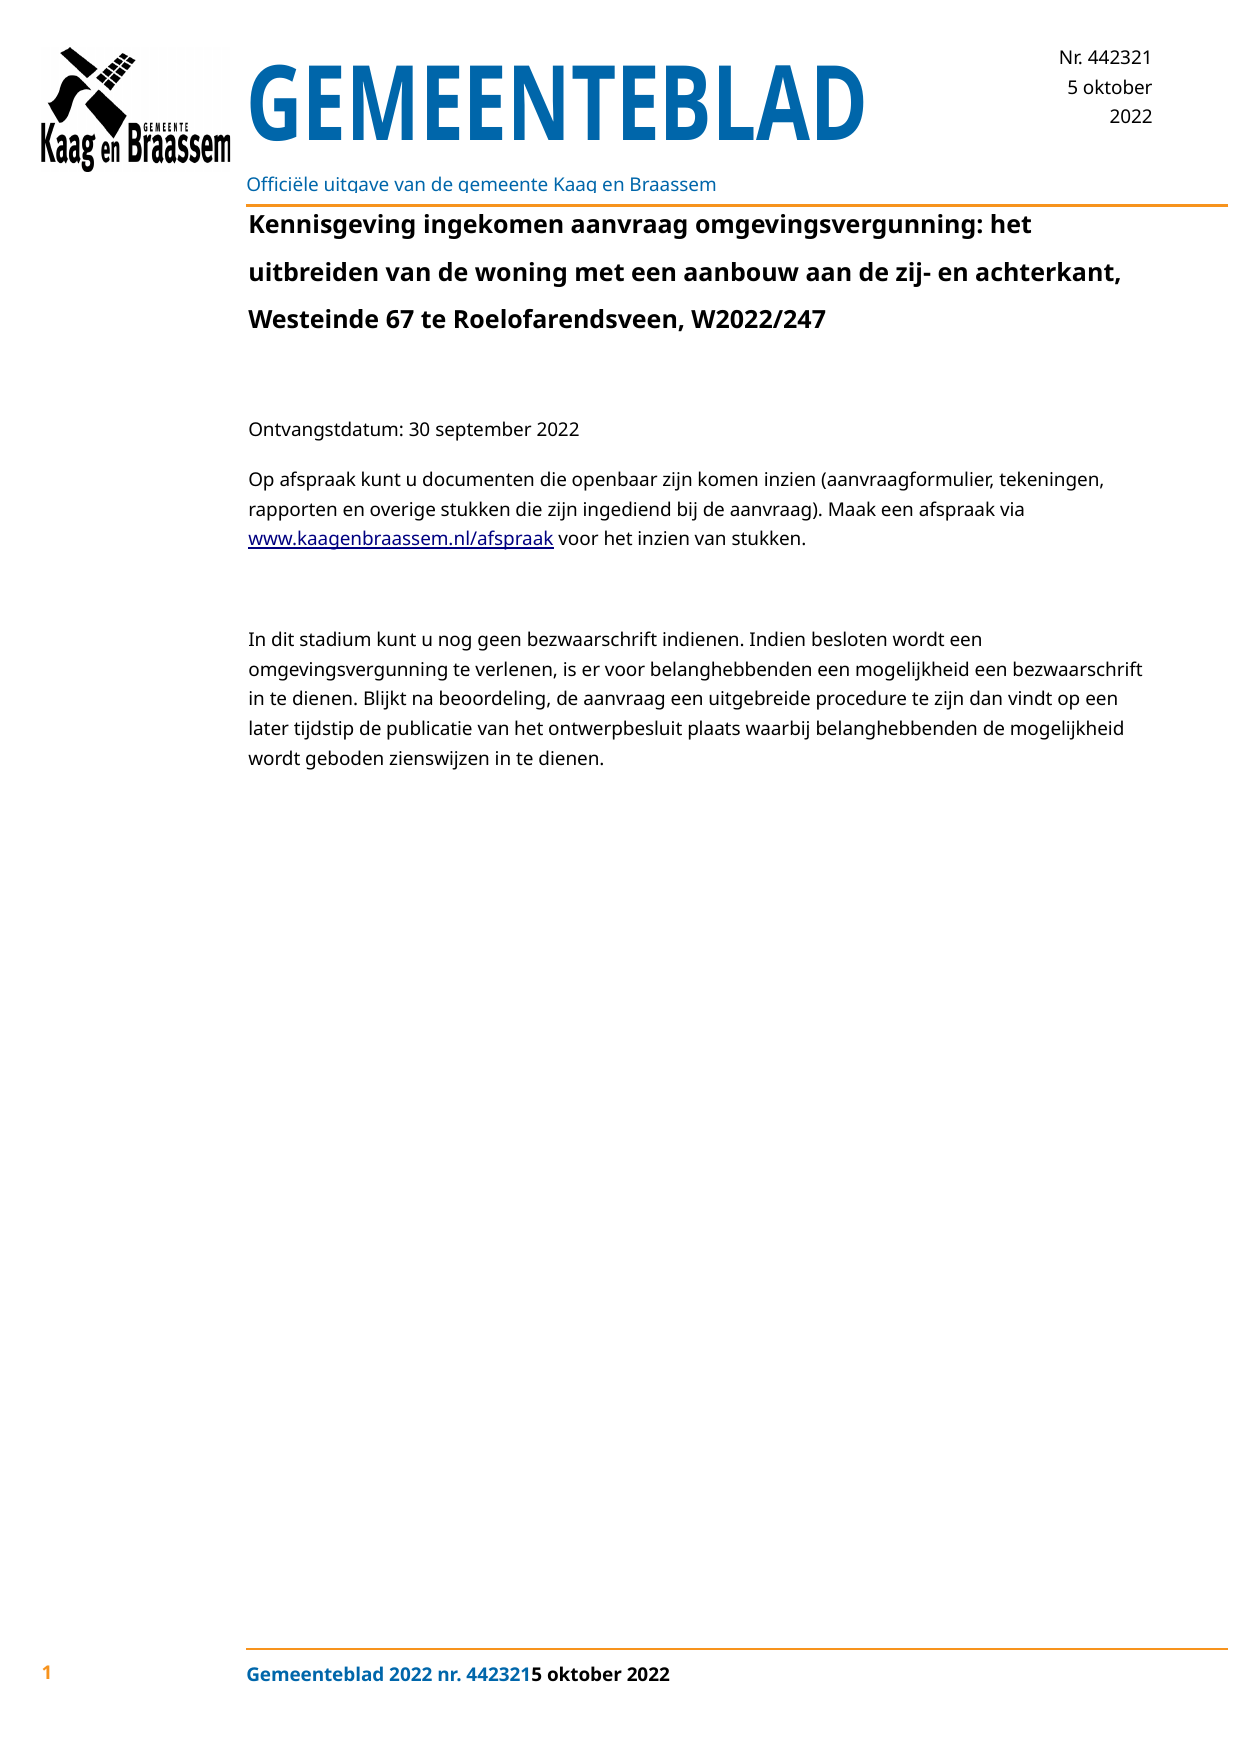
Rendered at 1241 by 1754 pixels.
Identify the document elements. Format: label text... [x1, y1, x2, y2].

text Op afspraak kunt u documenten die openbaar zijn komen inzien (aanvraagformulier, tekeningen, rapporten en overige stukken die zijn ingediend bij de aanvraag). Maak een afspraak via www.kaagenbraassem.nl/afspraak voor het inzien van stukken. [248, 466, 1152, 551]
picture [41, 47, 231, 172]
text In dit stadium kunt u nog geen bezwaarschrift indienen. Indien besloten wordt een omgevingsvergunning te verlenen, is er voor belanghebbenden een mogelijkheid een bezwaarschrift in te dienen. Blijkt na beoordeling, de aanvraag een uitgebreide procedure te zijn dan vindt op een later tijdstip de publicatie van het ontwerpbesluit plaats waarbij belanghebbenden de mogelijkheid wordt geboden zienswijzen in te dienen. [248, 626, 1152, 770]
text Kennisgeving ingekomen aanvraag omgevingsvergunning: het uitbreiden van de woning met een aanbouw aan de zij- en achterkant, Westeinde 67 te Roelofarendsveen, W2022/247 [248, 207, 1152, 336]
text Ontvangstdatum: 30 september 2022 [248, 416, 1152, 442]
